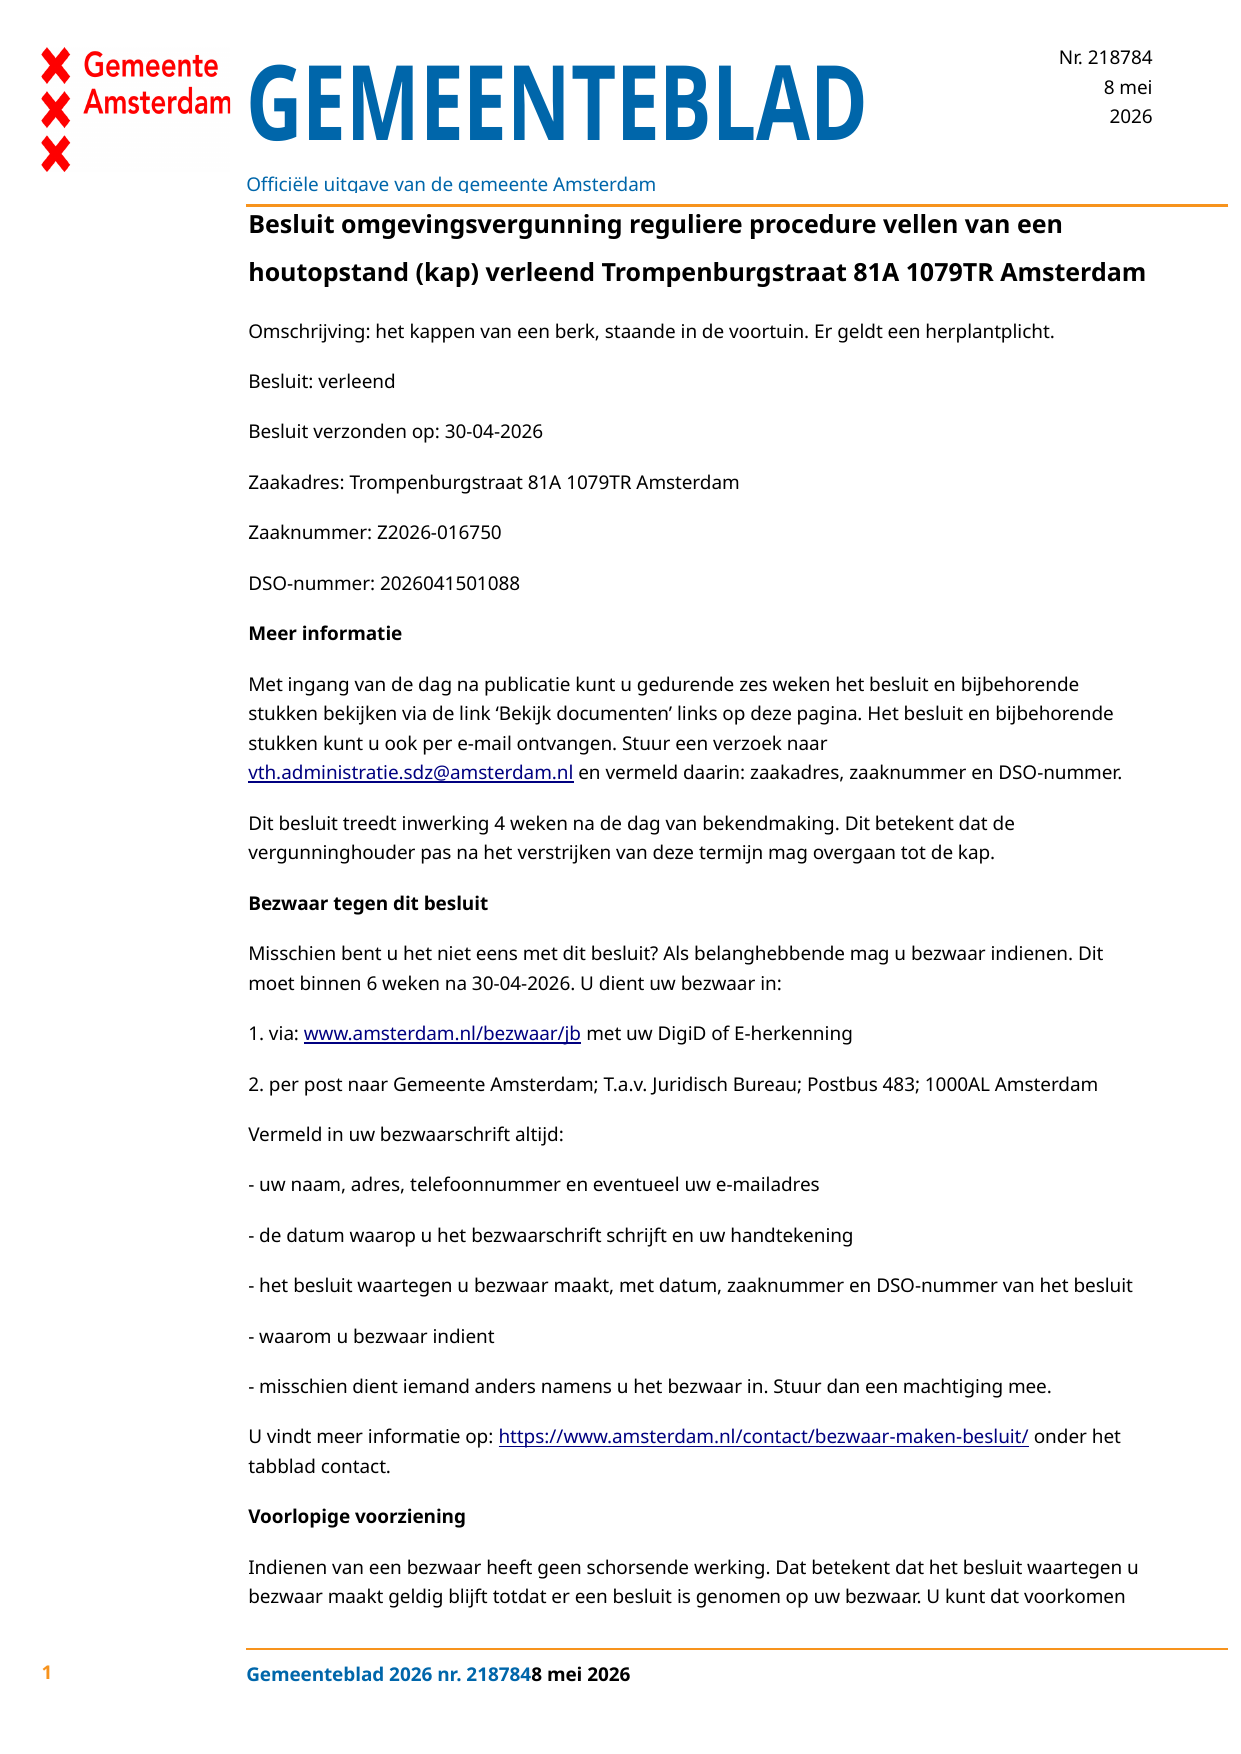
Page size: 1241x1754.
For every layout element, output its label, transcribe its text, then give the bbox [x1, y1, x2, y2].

text - misschien dient iemand anders namens u het bezwaar in. Stuur dan een machtiging mee. [248, 1373, 1152, 1399]
text Met ingang van de dag na publicatie kunt u gedurende zes weken het besluit en bijbehorende stukken bekijken via de link ‘Bekijk documenten’ links op deze pagina. Het besluit en bijbehorende stukken kunt u ook per e-mail ontvangen. Stuur een verzoek naar vth.administratie.sdz@amsterdam.nl en vermeld daarin: zaakadres, zaaknummer en DSO-nummer. [248, 671, 1152, 785]
text Voorlopige voorziening [248, 1504, 1152, 1529]
text Besluit: verleend [248, 368, 1152, 394]
text Zaaknummer: Z2026-016750 [248, 519, 1152, 545]
text - het besluit waartegen u bezwaar maakt, met datum, zaaknummer en DSO-nummer van het besluit [248, 1272, 1152, 1298]
text Bezwaar tegen dit besluit [248, 890, 1152, 916]
text Vermeld in uw bezwaarschrift altijd: [248, 1121, 1152, 1147]
text DSO-nummer: 2026041501088 [248, 570, 1152, 596]
text Misschien bent u het niet eens met dit besluit? Als belanghebbende mag u bezwaar indienen. Dit moet binnen 6 weken na 30-04-2026. U dient uw bezwaar in: [248, 940, 1152, 996]
text - waarom u bezwaar indient [248, 1323, 1152, 1349]
text - de datum waarop u het bezwaarschrift schrijft en uw handtekening [248, 1222, 1152, 1248]
text U vindt meer informatie op: https://www.amsterdam.nl/contact/bezwaar-maken-besluit/ onder het tabblad contact. [248, 1424, 1152, 1479]
text 2. per post naar Gemeente Amsterdam; T.a.v. Juridisch Bureau; Postbus 483; 1000AL Amsterdam [248, 1071, 1152, 1097]
text - uw naam, adres, telefoonnummer en eventueel uw e-mailadres [248, 1172, 1152, 1197]
text Zaakadres: Trompenburgstraat 81A 1079TR Amsterdam [248, 469, 1152, 495]
text Omschrijving: het kappen van een berk, staande in de voortuin. Er geldt een herplantplicht. [248, 318, 1152, 344]
text Indienen van een bezwaar heeft geen schorsende werking. Dat betekent dat het besluit waartegen u bezwaar maakt geldig blijft totdat er een besluit is genomen op uw bezwaar. U kunt dat voorkomen [248, 1554, 1152, 1609]
text 1. via: www.amsterdam.nl/bezwaar/jb met uw DigiD of E-herkenning [248, 1020, 1152, 1046]
text Besluit verzonden op: 30-04-2026 [248, 419, 1152, 444]
text Besluit omgevingsvergunning reguliere procedure vellen van een houtopstand (kap) verleend Trompenburgstraat 81A 1079TR Amsterdam [248, 207, 1152, 288]
text Dit besluit treedt inwerking 4 weken na de dag van bekendmaking. Dit betekent dat de vergunninghouder pas na het verstrijken van deze termijn mag overgaan tot de kap. [248, 810, 1152, 865]
text Meer informatie [248, 620, 1152, 646]
picture [41, 47, 231, 172]
